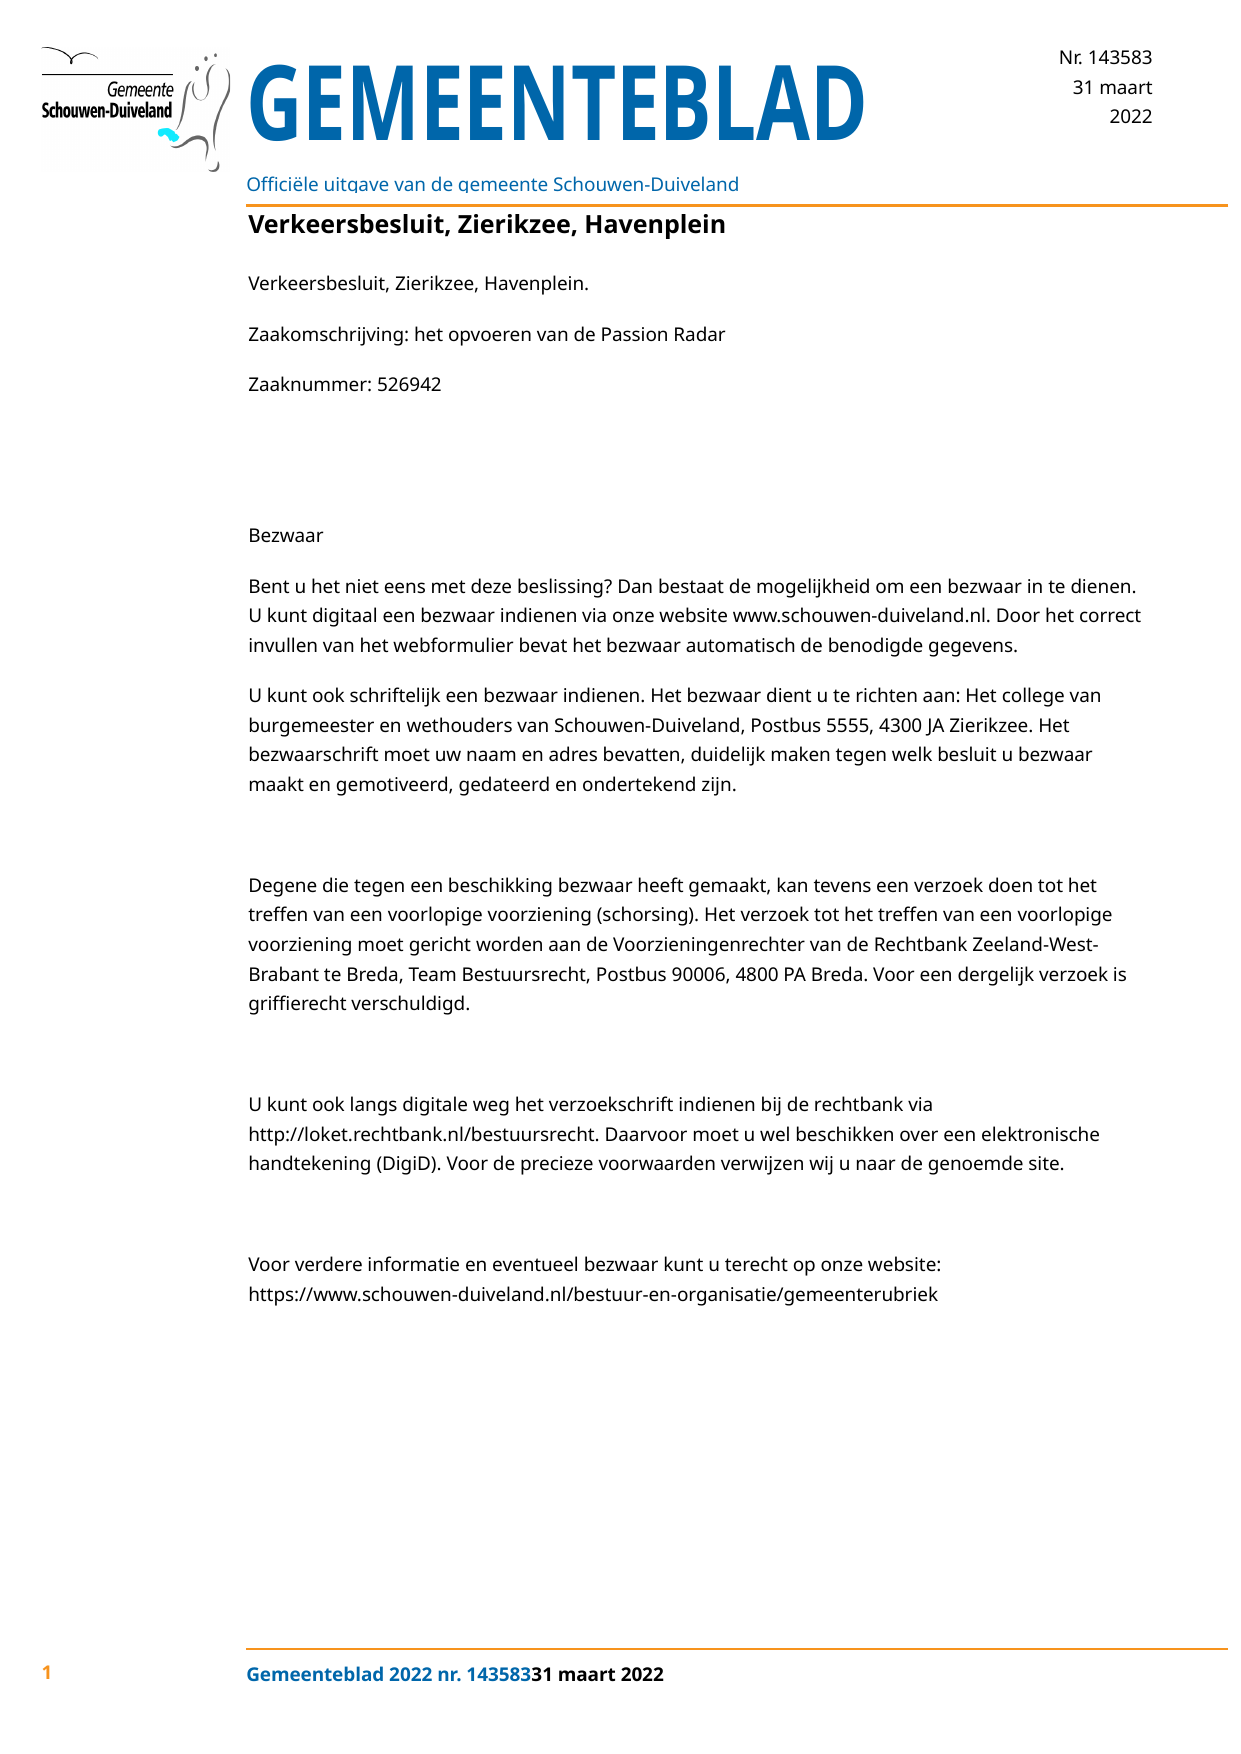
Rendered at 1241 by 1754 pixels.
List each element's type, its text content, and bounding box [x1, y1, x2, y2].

text U kunt ook schriftelijk een bezwaar indienen. Het bezwaar dient u te richten aan: Het college van burgemeester en wethouders van Schouwen-Duiveland, Postbus 5555, 4300 JA Zierikzee. Het bezwaarschrift moet uw naam en adres bevatten, duidelijk maken tegen welk besluit u bezwaar maakt en gemotiveerd, gedateerd en ondertekend zijn. [248, 682, 1152, 797]
picture [41, 47, 231, 172]
text Bezwaar [248, 522, 1152, 548]
text Voor verdere informatie en eventueel bezwaar kunt u terecht op onze website: https://www.schouwen-duiveland.nl/bestuur-en-organisatie/gemeenterubriek [248, 1251, 1152, 1306]
text Zaaknummer: 526942 [248, 371, 1152, 397]
text Bent u het niet eens met deze beslissing? Dan bestaat de mogelijkheid om een bezwaar in te dienen. U kunt digitaal een bezwaar indienen via onze website www.schouwen-duiveland.nl. Door het correct invullen van het webformulier bevat het bezwaar automatisch de benodigde gegevens. [248, 573, 1152, 658]
text Zaakomschrijving: het opvoeren van de Passion Radar [248, 321, 1152, 346]
text Verkeersbesluit, Zierikzee, Havenplein [248, 207, 1152, 241]
text U kunt ook langs digitale weg het verzoekschrift indienen bij de rechtbank via http://loket.rechtbank.nl/bestuursrecht. Daarvoor moet u wel beschikken over een elektronische handtekening (DigiD). Voor de precieze voorwaarden verwijzen wij u naar de genoemde site. [248, 1091, 1152, 1176]
text Degene die tegen een beschikking bezwaar heeft gemaakt, kan tevens een verzoek doen tot het treffen van een voorlopige voorziening (schorsing). Het verzoek tot het treffen van een voorlopige voorziening moet gericht worden aan de Voorzieningenrechter van de Rechtbank Zeeland-West-Brabant te Breda, Team Bestuursrecht, Postbus 90006, 4800 PA Breda. Voor een dergelijk verzoek is griffierecht verschuldigd. [248, 872, 1152, 1016]
text Verkeersbesluit, Zierikzee, Havenplein. [248, 270, 1152, 296]
